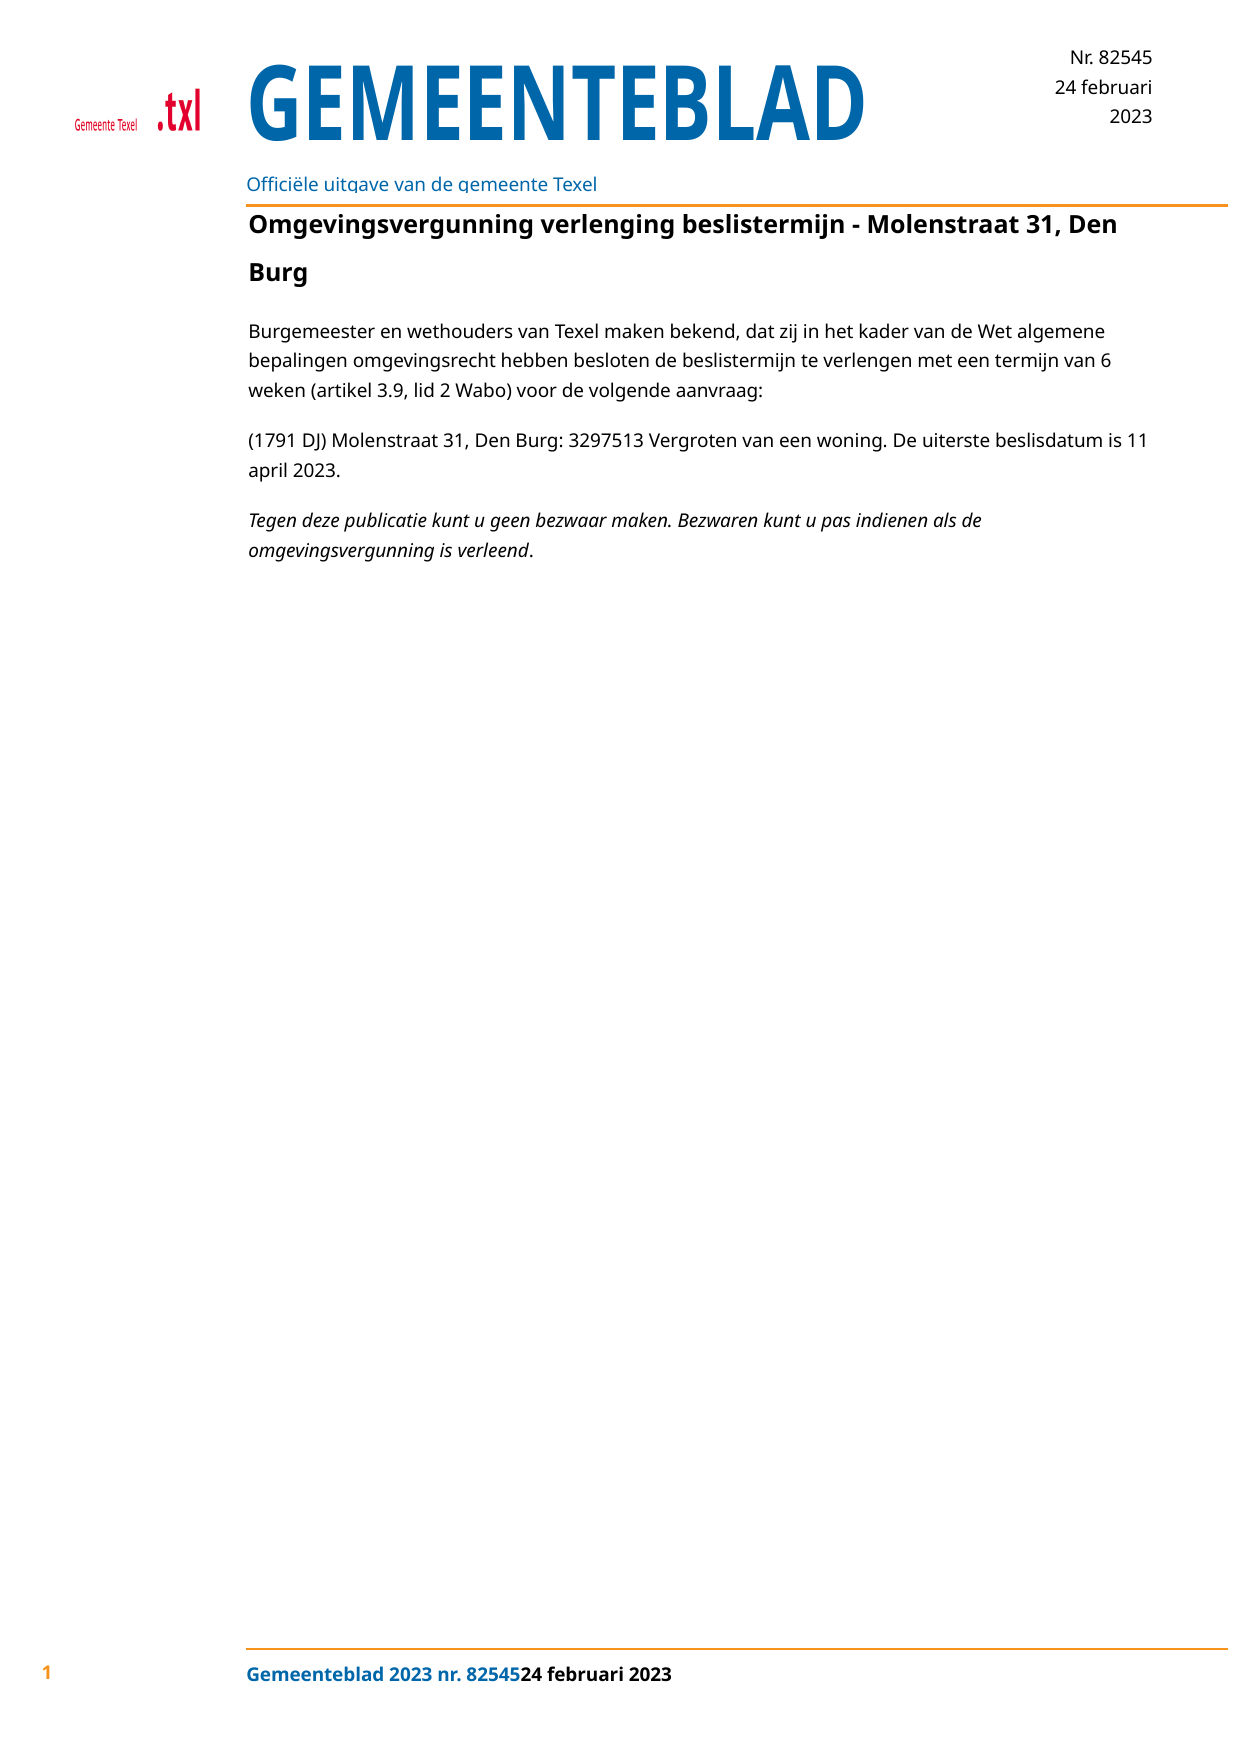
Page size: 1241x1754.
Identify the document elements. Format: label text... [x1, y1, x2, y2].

text Tegen deze publicatie kunt u geen bezwaar maken. Bezwaren kunt u pas indienen als de omgevingsvergunning is verleend. [248, 507, 1152, 563]
text (1791 DJ) Molenstraat 31, Den Burg: 3297513 Vergroten van een woning. De uiterste beslisdatum is 11 april 2023. [248, 427, 1152, 483]
text Burgemeester en wethouders van Texel maken bekend, dat zij in het kader van de Wet algemene bepalingen omgevingsrecht hebben besloten de beslistermijn te verlengen met een termijn van 6 weken (artikel 3.9, lid 2 Wabo) voor de volgende aanvraag: [248, 318, 1152, 403]
text Omgevingsvergunning verlenging beslistermijn - Molenstraat 31, Den Burg [248, 207, 1152, 288]
picture [41, 47, 231, 172]
